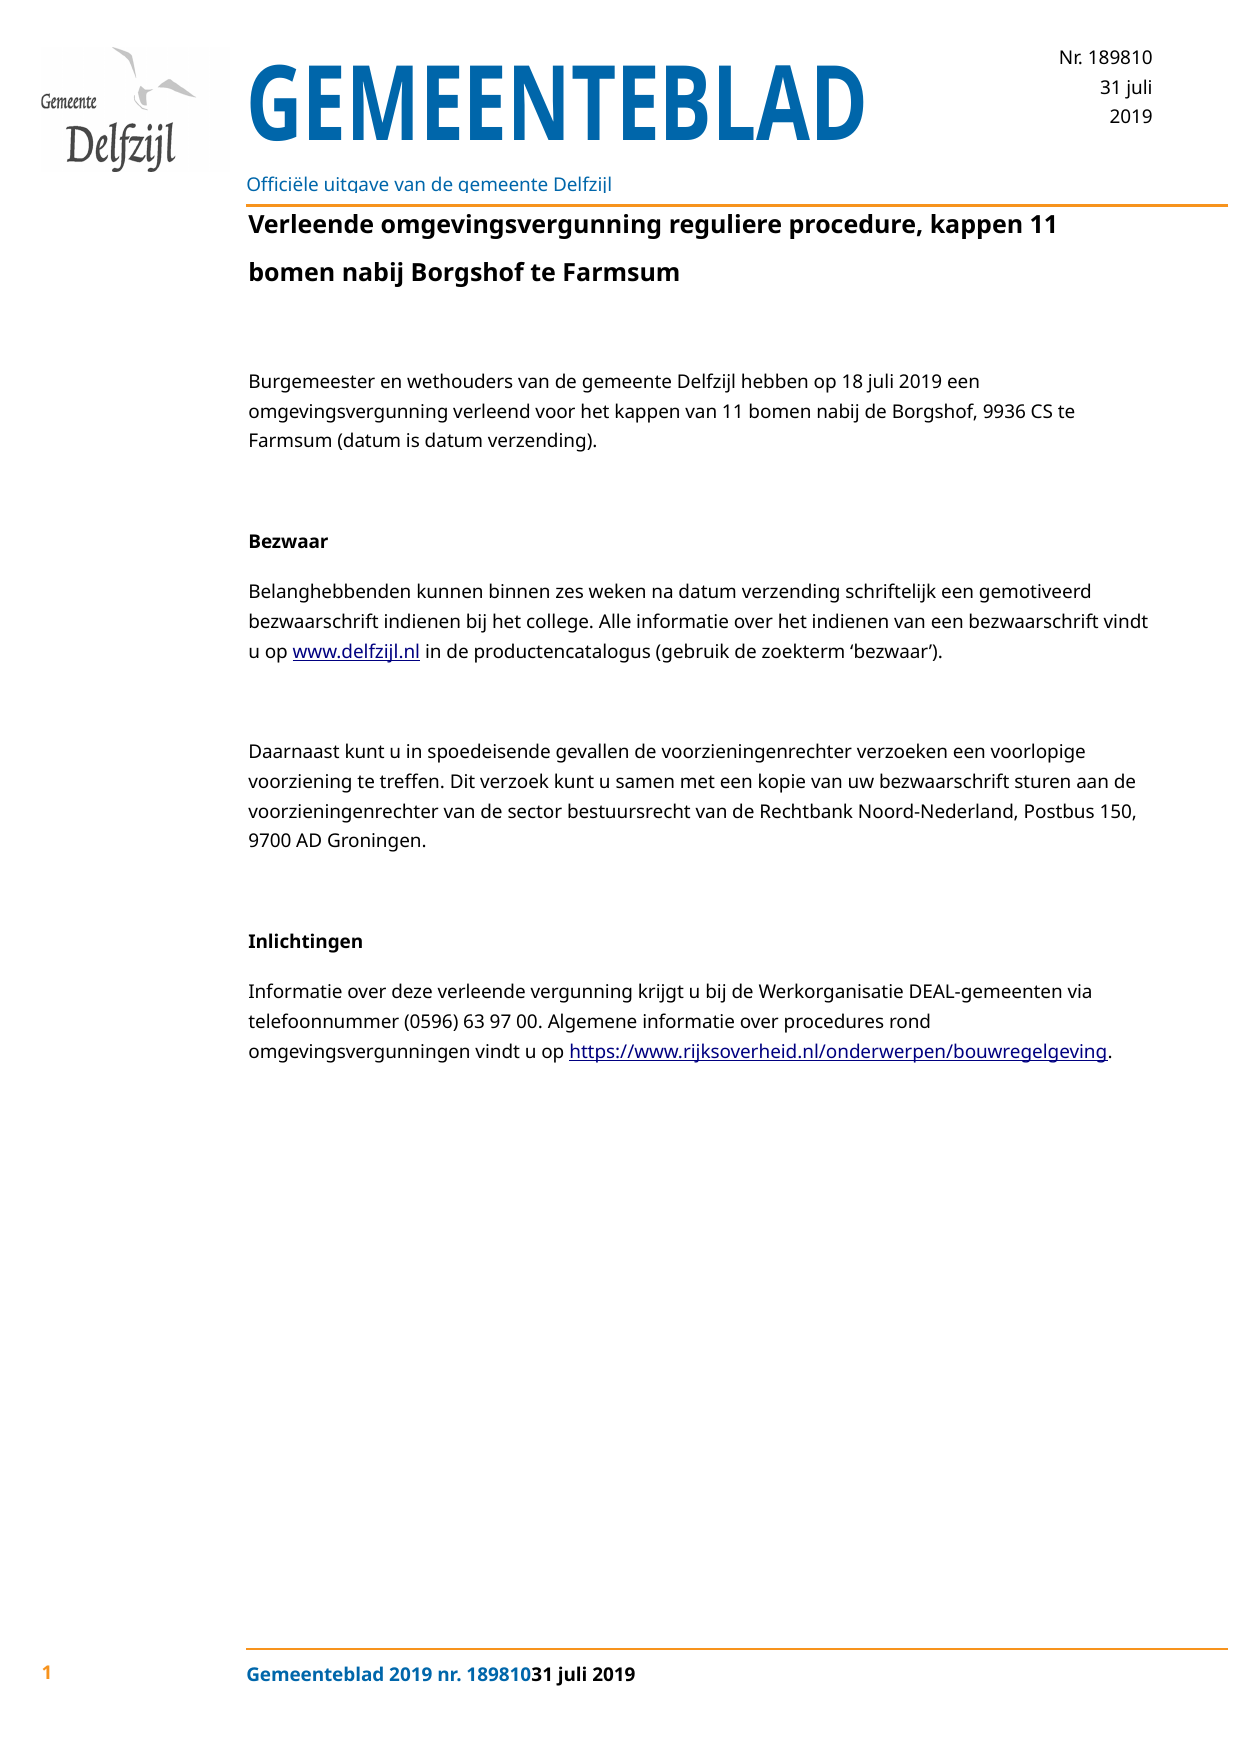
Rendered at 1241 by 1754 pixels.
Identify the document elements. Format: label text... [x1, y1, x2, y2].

text Burgemeester en wethouders van de gemeente Delfzijl hebben op 18 juli 2019 een omgevingsvergunning verleend voor het kappen van 11 bomen nabij de Borgshof, 9936 CS te Farmsum (datum is datum verzending). [248, 368, 1152, 453]
text Bezwaar [248, 528, 1152, 554]
text Informatie over deze verleende vergunning krijgt u bij de Werkorganisatie DEAL-gemeenten via telefoonnummer (0596) 63 97 00. Algemene informatie over procedures rond omgevingsvergunningen vindt u op https://www.rijksoverheid.nl/onderwerpen/bouwregelgeving. [248, 979, 1152, 1064]
text Verleende omgevingsvergunning reguliere procedure, kappen 11 bomen nabij Borgshof te Farmsum [248, 207, 1152, 288]
text Inlichtingen [248, 928, 1152, 954]
text Belanghebbenden kunnen binnen zes weken na datum verzending schriftelijk een gemotiveerd bezwaarschrift indienen bij het college. Alle informatie over het indienen van een bezwaarschrift vindt u op www.delfzijl.nl in de productencatalogus (gebruik de zoekterm ‘bezwaar’). [248, 579, 1152, 664]
text Daarnaast kunt u in spoedeisende gevallen de voorzieningenrechter verzoeken een voorlopige voorziening te treffen. Dit verzoek kunt u samen met een kopie van uw bezwaarschrift sturen aan de voorzieningenrechter van de sector bestuursrecht van de Rechtbank Noord-Nederland, Postbus 150, 9700 AD Groningen. [248, 739, 1152, 853]
picture [41, 47, 231, 172]
